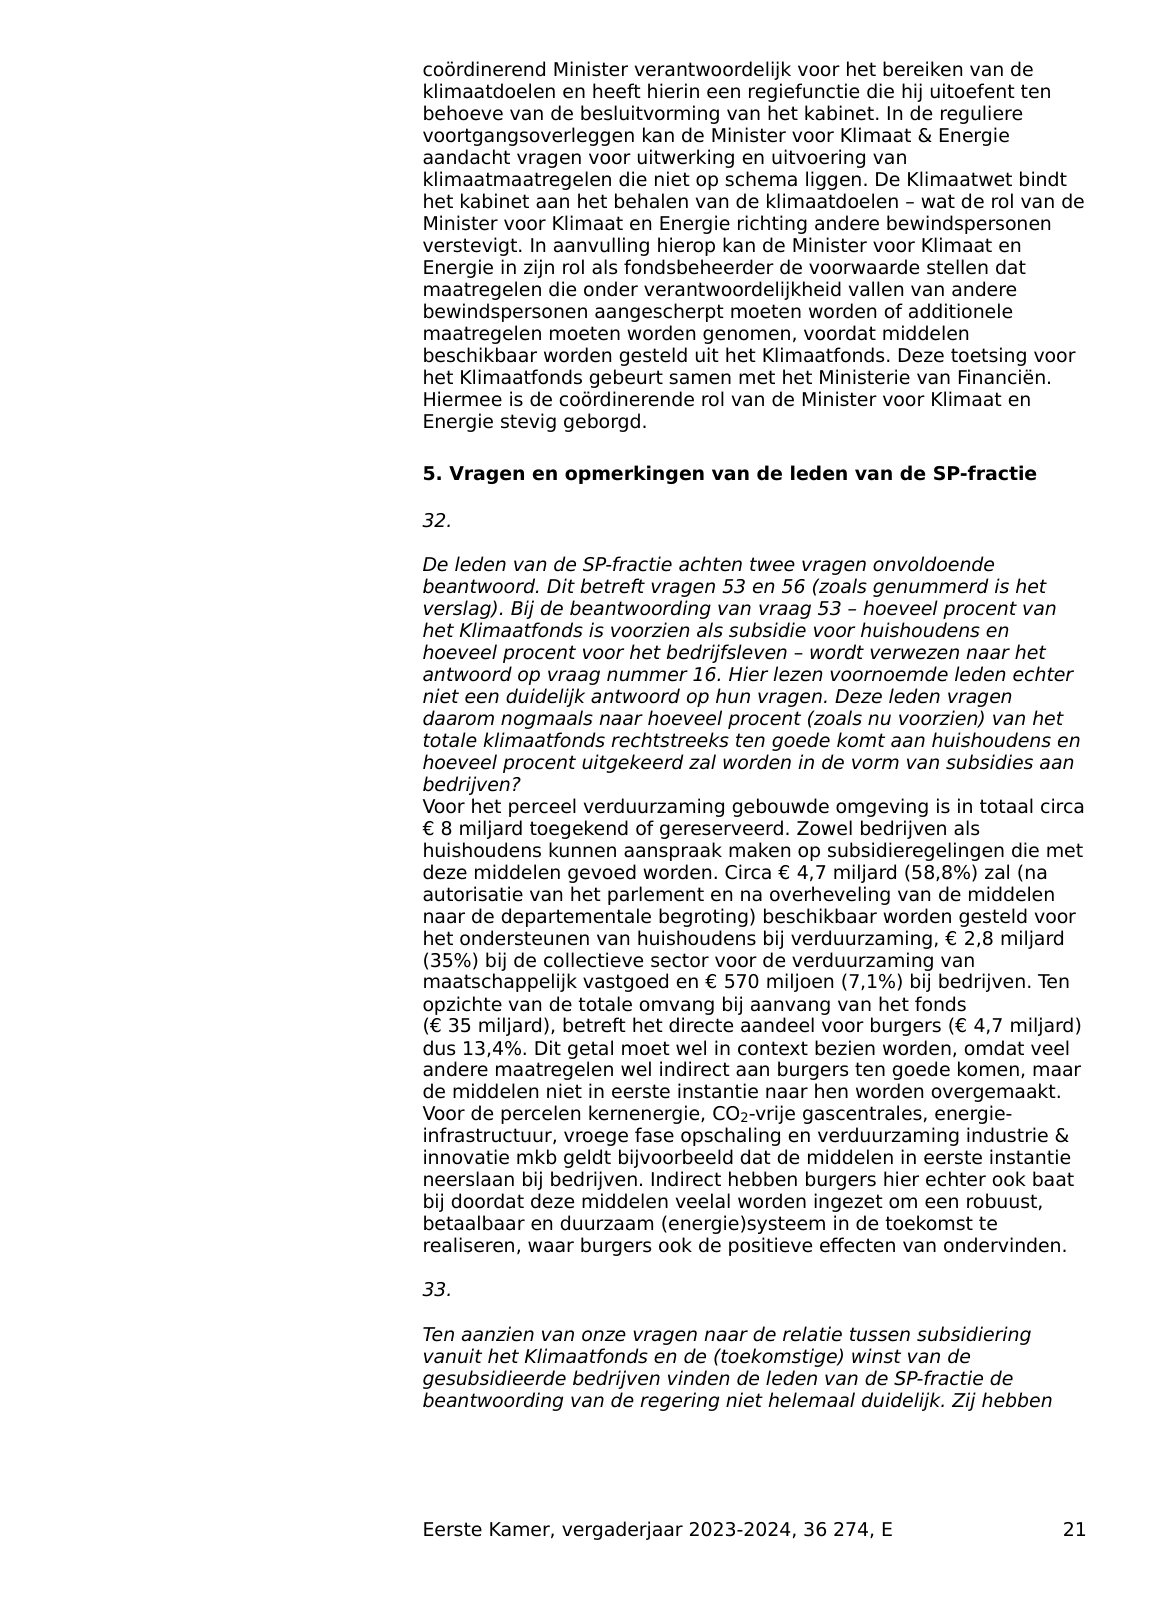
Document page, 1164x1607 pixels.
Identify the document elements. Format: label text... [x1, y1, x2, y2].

subtitle 33. [422, 1279, 1087, 1301]
subtitle 32. [422, 510, 1087, 532]
text Voor het perceel verduurzaming gebouwde omgeving is in totaal circa € 8 miljard toegekend of gereserveerd. Zowel bedrijven als huishoudens kunnen aanspraak maken op subsidieregelingen die met deze middelen gevoed worden. Circa € 4,7 miljard (58,8%) zal (na autorisatie van het parlement en na overheveling van de middelen naar de departementale begroting) beschikbaar worden gesteld voor het ondersteunen van huishoudens bij verduurzaming, € 2,8 miljard (35%) bij de collectieve sector voor de verduurzaming van maatschappelijk vastgoed en € 570 miljoen (7,1%) bij bedrijven. Ten opzichte van de totale omvang bij aanvang van het fonds (€ 35 miljard), betreft het directe aandeel voor burgers (€ 4,7 miljard) dus 13,4%. Dit getal moet wel in context bezien worden, omdat veel andere maatregelen wel indirect aan burgers ten goede komen, maar de middelen niet in eerste instantie naar hen worden overgemaakt. Voor de percelen kernenergie, CO2-vrije gascentrales, energie-infrastructuur, vroege fase opschaling en verduurzaming industrie & innovatie mkb geldt bijvoorbeeld dat de middelen in eerste instantie neerslaan bij bedrijven. Indirect hebben burgers hier echter ook baat bij doordat deze middelen veelal worden ingezet om een robuust, betaalbaar en duurzaam (energie)systeem in de toekomst te realiseren, waar burgers ook de positieve effecten van ondervinden. [422, 796, 1087, 1257]
subtitle 5. Vragen en opmerkingen van de leden van de SP-fractie [422, 463, 1087, 485]
text Ten aanzien van onze vragen naar de relatie tussen subsidiering vanuit het Klimaatfonds en de (toekomstige) winst van de gesubsidieerde bedrijven vinden de leden van de SP-fractie de beantwoording van de regering niet helemaal duidelijk. Zij hebben [422, 1323, 1087, 1411]
text coördinerend Minister verantwoordelijk voor het bereiken van de klimaatdoelen en heeft hierin een regiefunctie die hij uitoefent ten behoeve van de besluitvorming van het kabinet. In de reguliere voortgangsoverleggen kan de Minister voor Klimaat & Energie aandacht vragen voor uitwerking en uitvoering van klimaatmaatregelen die niet op schema liggen. De Klimaatwet bindt het kabinet aan het behalen van de klimaatdoelen – wat de rol van de Minister voor Klimaat en Energie richting andere bewindspersonen verstevigt. In aanvulling hierop kan de Minister voor Klimaat en Energie in zijn rol als fondsbeheerder de voorwaarde stellen dat maatregelen die onder verantwoordelijkheid vallen van andere bewindspersonen aangescherpt moeten worden of additionele maatregelen moeten worden genomen, voordat middelen beschikbaar worden gesteld uit het Klimaatfonds. Deze toetsing voor het Klimaatfonds gebeurt samen met het Ministerie van Financiën. Hiermee is de coördinerende rol van de Minister voor Klimaat en Energie stevig geborgd. [422, 59, 1087, 433]
text De leden van de SP-fractie achten twee vragen onvoldoende beantwoord. Dit betreft vragen 53 en 56 (zoals genummerd is het verslag). Bij de beantwoording van vraag 53 – hoeveel procent van het Klimaatfonds is voorzien als subsidie voor huishoudens en hoeveel procent voor het bedrijfsleven – wordt verwezen naar het antwoord op vraag nummer 16. Hier lezen voornoemde leden echter niet een duidelijk antwoord op hun vragen. Deze leden vragen daarom nogmaals naar hoeveel procent (zoals nu voorzien) van het totale klimaatfonds rechtstreeks ten goede komt aan huishoudens en hoeveel procent uitgekeerd zal worden in de vorm van subsidies aan bedrijven? [422, 554, 1087, 796]
